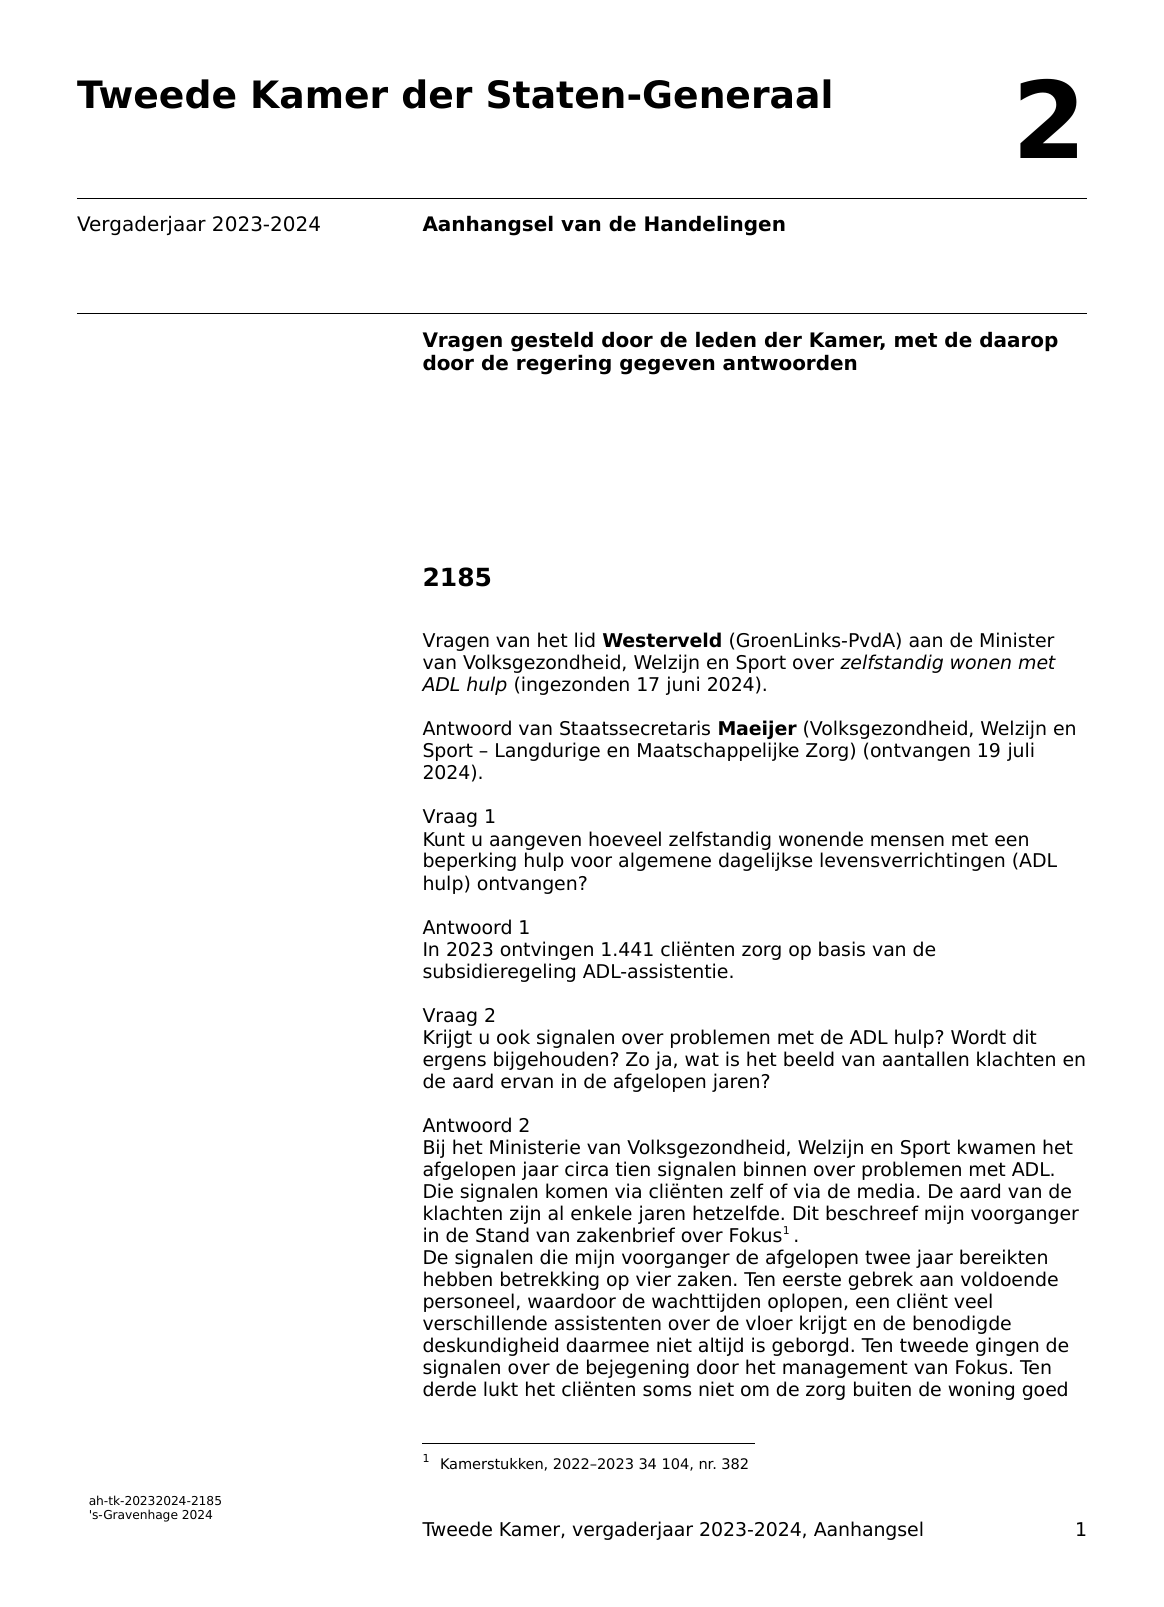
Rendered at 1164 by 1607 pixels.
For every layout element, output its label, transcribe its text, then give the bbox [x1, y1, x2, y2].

table_cell Vragen gesteld door de leden der Kamer, met de daarop door de regering gegeven antwoorden [422, 314, 1087, 375]
table_cell Aanhangsel van de Handelingen [422, 199, 1087, 313]
text Antwoord 2 [422, 1115, 1087, 1137]
text Antwoord van Staatssecretaris Maeijer (Volksgezondheid, Welzijn en Sport – Langdurige en Maatschappelijke Zorg) (ontvangen 19 juli 2024). [422, 718, 1087, 784]
text Vraag 1 [422, 806, 1087, 828]
text Vragen van het lid Westerveld (GroenLinks-PvdA) aan de Minister van Volksgezondheid, Welzijn en Sport over zelfstandig wonen met ADL hulp (ingezonden 17 juni 2024). [422, 630, 1087, 696]
text 's-Gravenhage 2024 [88, 1508, 323, 1522]
text Antwoord 1 [422, 917, 1087, 938]
text Krijgt u ook signalen over problemen met de ADL hulp? Wordt dit ergens bijgehouden? Zo ja, wat is het beeld van aantallen klachten en de aard ervan in de afgelopen jaren? [422, 1027, 1087, 1093]
text Bij het Ministerie van Volksgezondheid, Welzijn en Sport kwamen het afgelopen jaar circa tien signalen binnen over problemen met ADL. Die signalen komen via cliënten zelf of via de media. De aard van de klachten zijn al enkele jaren hetzelfde. Dit beschreef mijn voorganger in de Stand van zakenbrief over Fokus. [422, 1137, 1087, 1247]
text Kunt u aangeven hoeveel zelfstandig wonende mensen met een beperking hulp voor algemene dagelijkse levensverrichtingen (ADL hulp) ontvangen? [422, 828, 1087, 894]
text In 2023 ontvingen 1.441 cliënten zorg op basis van de subsidieregeling ADL-assistentie. [422, 938, 1087, 982]
text 2185 [422, 563, 1087, 592]
table_header Tweede Kamer der Staten-Generaal [77, 59, 886, 198]
text Vraag 2 [422, 1005, 1087, 1027]
text Kamerstukken, 2022–2023 34 104, nr. 382 [422, 1452, 1087, 1474]
text ah-tk-20232024-2185 [88, 1494, 323, 1508]
table_header 2 [886, 59, 1087, 198]
table_cell [77, 314, 422, 375]
text De signalen die mijn voorganger de afgelopen twee jaar bereikten hebben betrekking op vier zaken. Ten eerste gebrek aan voldoende personeel, waardoor de wachttijden oplopen, een cliënt veel verschillende assistenten over de vloer krijgt en de benodigde deskundigheid daarmee niet altijd is geborgd. Ten tweede gingen de signalen over de bejegening door het management van Fokus. Ten derde lukt het cliënten soms niet om de zorg buiten de woning goed [422, 1247, 1087, 1401]
table_cell Vergaderjaar 2023-2024 [77, 199, 422, 313]
